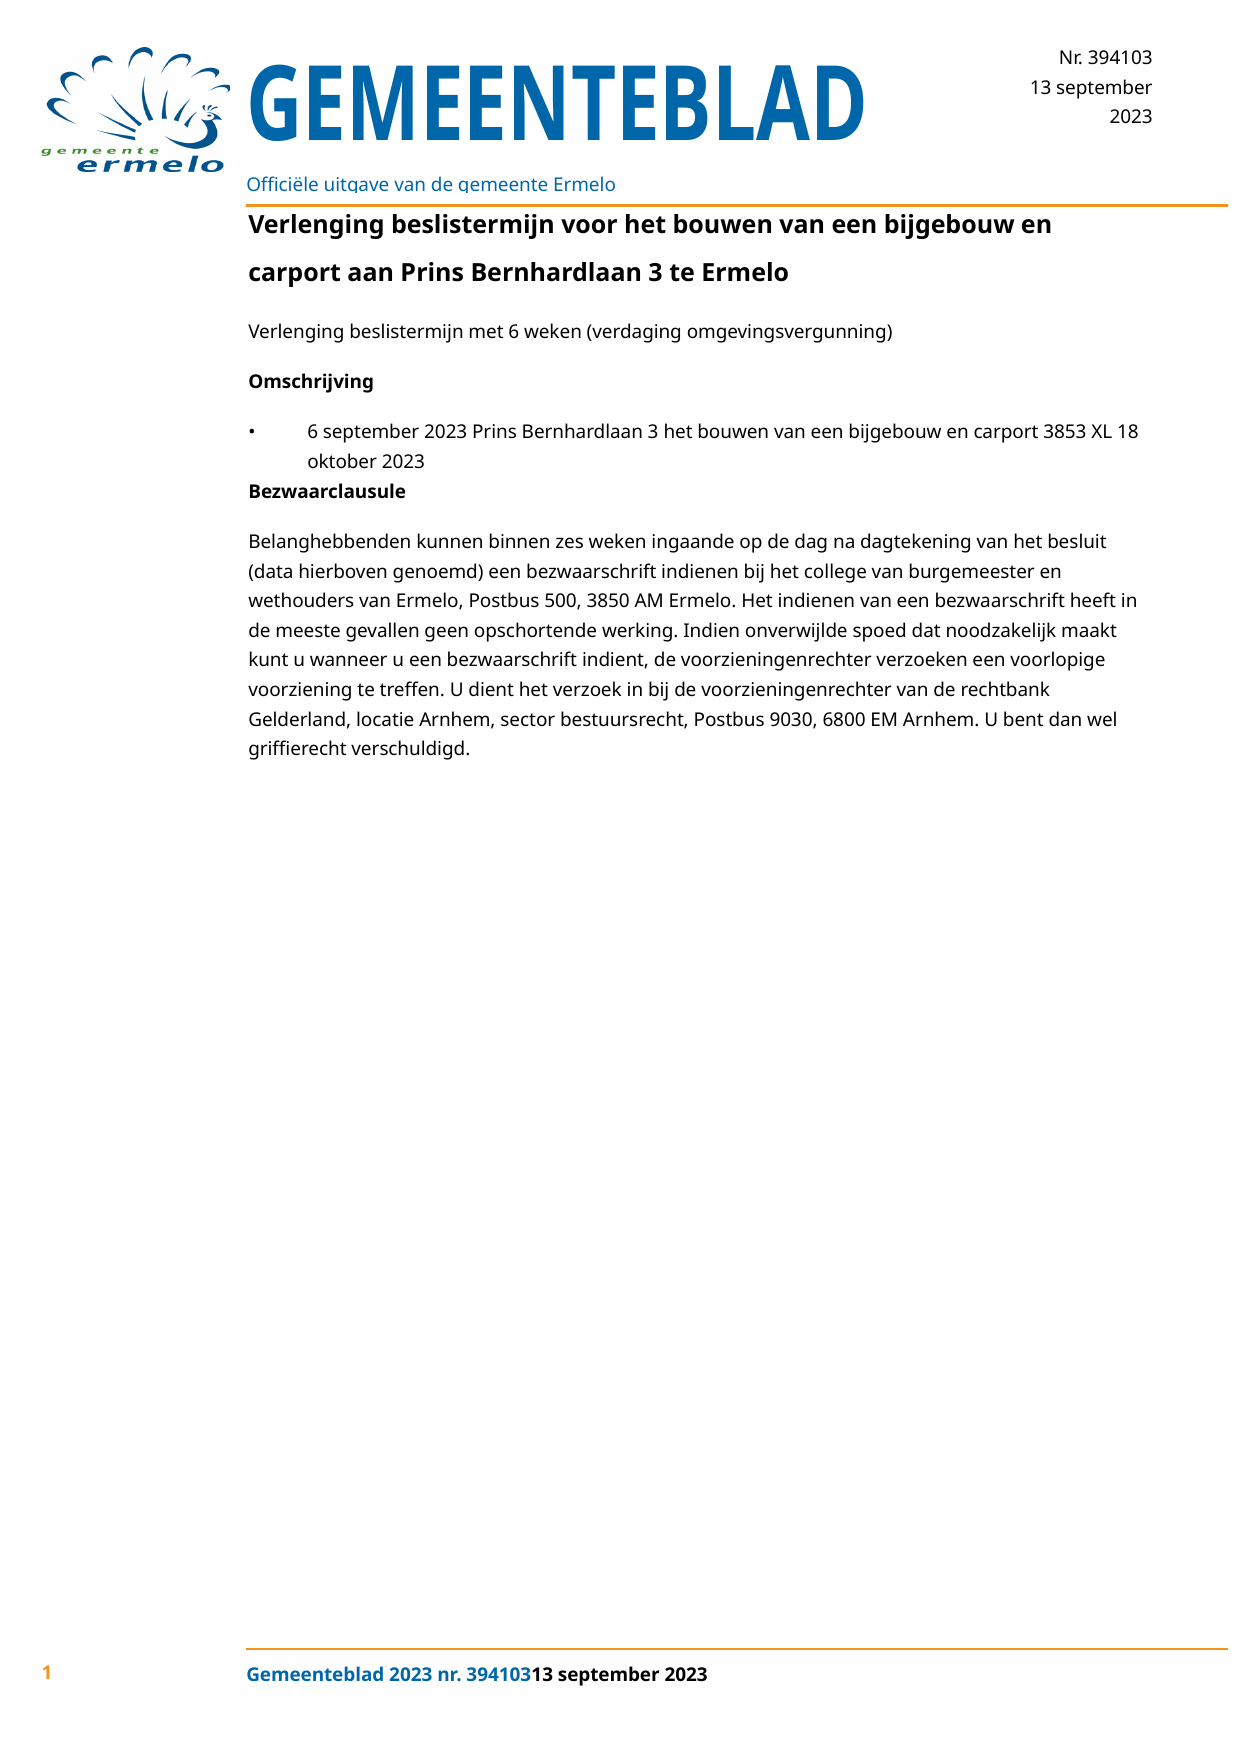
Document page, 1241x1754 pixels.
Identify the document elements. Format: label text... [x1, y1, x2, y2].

picture [41, 47, 231, 172]
text Omschrijving [248, 368, 1152, 394]
list 6 september 2023 Prins Bernhardlaan 3 het bouwen van een bijgebouw en carport 3853 XL 18 oktober 2023 [248, 419, 1152, 474]
text Verlenging beslistermijn met 6 weken (verdaging omgevingsvergunning) [248, 318, 1152, 344]
text Bezwaarclausule [248, 478, 1152, 504]
text Verlenging beslistermijn voor het bouwen van een bijgebouw en carport aan Prins Bernhardlaan 3 te Ermelo [248, 207, 1152, 288]
text Belanghebbenden kunnen binnen zes weken ingaande op de dag na dagtekening van het besluit (data hierboven genoemd) een bezwaarschrift indienen bij het college van burgemeester en wethouders van Ermelo, Postbus 500, 3850 AM Ermelo. Het indienen van een bezwaarschrift heeft in de meeste gevallen geen opschortende werking. Indien onverwijlde spoed dat noodzakelijk maakt kunt u wanneer u een bezwaarschrift indient, de voorzieningenrechter verzoeken een voorlopige voorziening te treffen. U dient het verzoek in bij de voorzieningenrechter van de rechtbank Gelderland, locatie Arnhem, sector bestuursrecht, Postbus 9030, 6800 EM Arnhem. U bent dan wel griffierecht verschuldigd. [248, 528, 1152, 761]
